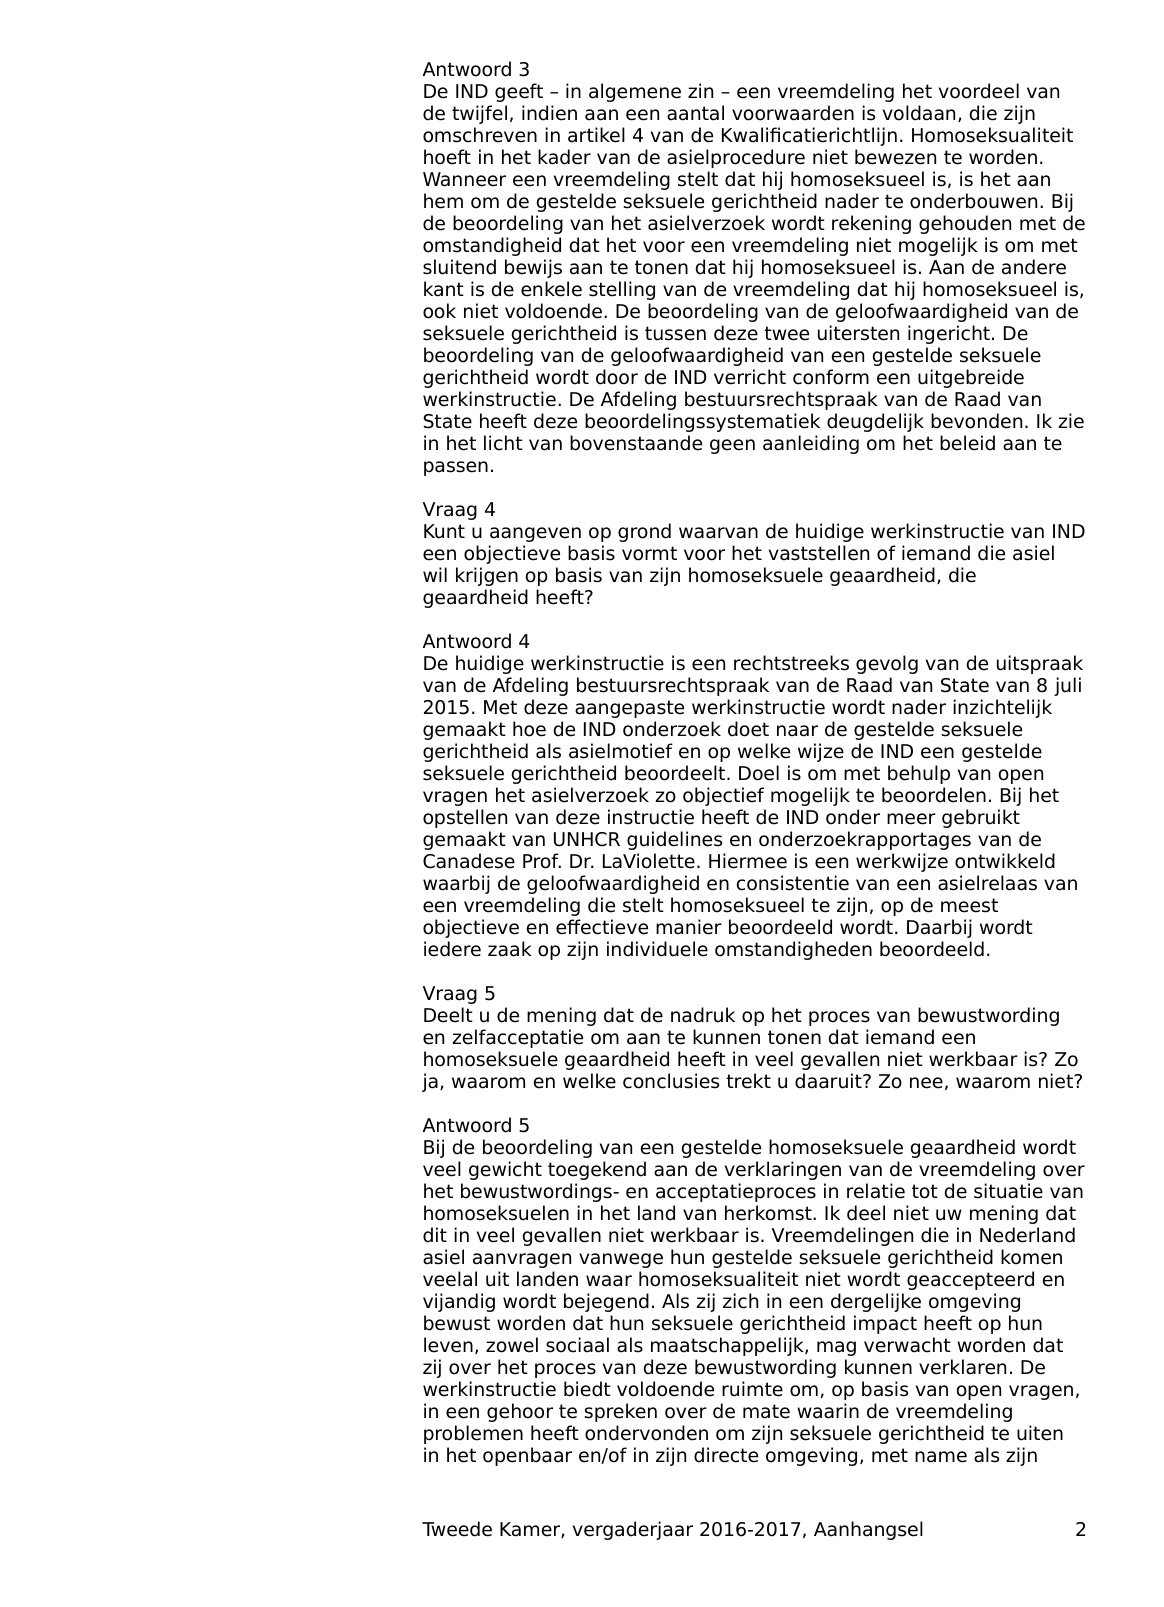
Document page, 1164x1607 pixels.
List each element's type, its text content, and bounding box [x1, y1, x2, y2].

text Kunt u aangeven op grond waarvan de huidige werkinstructie van IND een objectieve basis vormt voor het vaststellen of iemand die asiel wil krijgen op basis van zijn homoseksuele geaardheid, die geaardheid heeft? [422, 521, 1087, 609]
text Antwoord 4 [422, 631, 1087, 653]
text Deelt u de mening dat de nadruk op het proces van bewustwording en zelfacceptatie om aan te kunnen tonen dat iemand een homoseksuele geaardheid heeft in veel gevallen niet werkbaar is? Zo ja, waarom en welke conclusies trekt u daaruit? Zo nee, waarom niet? [422, 1005, 1087, 1093]
text Vraag 5 [422, 983, 1087, 1005]
text Antwoord 3 [422, 59, 1087, 81]
text De huidige werkinstructie is een rechtstreeks gevolg van de uitspraak van de Afdeling bestuursrechtspraak van de Raad van State van 8 juli 2015. Met deze aangepaste werkinstructie wordt nader inzichtelijk gemaakt hoe de IND onderzoek doet naar de gestelde seksuele gerichtheid als asielmotief en op welke wijze de IND een gestelde seksuele gerichtheid beoordeelt. Doel is om met behulp van open vragen het asielverzoek zo objectief mogelijk te beoordelen. Bij het opstellen van deze instructie heeft de IND onder meer gebruikt gemaakt van UNHCR guidelines en onderzoekrapportages van de Canadese Prof. Dr. LaViolette. Hiermee is een werkwijze ontwikkeld waarbij de geloofwaardigheid en consistentie van een asielrelaas van een vreemdeling die stelt homoseksueel te zijn, op de meest objectieve en effectieve manier beoordeeld wordt. Daarbij wordt iedere zaak op zijn individuele omstandigheden beoordeeld. [422, 653, 1087, 961]
text Bij de beoordeling van een gestelde homoseksuele geaardheid wordt veel gewicht toegekend aan de verklaringen van de vreemdeling over het bewustwordings- en acceptatieproces in relatie tot de situatie van homoseksuelen in het land van herkomst. Ik deel niet uw mening dat dit in veel gevallen niet werkbaar is. Vreemdelingen die in Nederland asiel aanvragen vanwege hun gestelde seksuele gerichtheid komen veelal uit landen waar homoseksualiteit niet wordt geaccepteerd en vijandig wordt bejegend. Als zij zich in een dergelijke omgeving bewust worden dat hun seksuele gerichtheid impact heeft op hun leven, zowel sociaal als maatschappelijk, mag verwacht worden dat zij over het proces van deze bewustwording kunnen verklaren. De werkinstructie biedt voldoende ruimte om, op basis van open vragen, in een gehoor te spreken over de mate waarin de vreemdeling problemen heeft ondervonden om zijn seksuele gerichtheid te uiten in het openbaar en/of in zijn directe omgeving, met name als zijn [422, 1137, 1087, 1467]
text Antwoord 5 [422, 1115, 1087, 1137]
text Vraag 4 [422, 499, 1087, 521]
text De IND geeft – in algemene zin – een vreemdeling het voordeel van de twijfel, indien aan een aantal voorwaarden is voldaan, die zijn omschreven in artikel 4 van de Kwalificatierichtlijn. Homoseksualiteit hoeft in het kader van de asielprocedure niet bewezen te worden. Wanneer een vreemdeling stelt dat hij homoseksueel is, is het aan hem om de gestelde seksuele gerichtheid nader te onderbouwen. Bij de beoordeling van het asielverzoek wordt rekening gehouden met de omstandigheid dat het voor een vreemdeling niet mogelijk is om met sluitend bewijs aan te tonen dat hij homoseksueel is. Aan de andere kant is de enkele stelling van de vreemdeling dat hij homoseksueel is, ook niet voldoende. De beoordeling van de geloofwaardigheid van de seksuele gerichtheid is tussen deze twee uitersten ingericht. De beoordeling van de geloofwaardigheid van een gestelde seksuele gerichtheid wordt door de IND verricht conform een uitgebreide werkinstructie. De Afdeling bestuursrechtspraak van de Raad van State heeft deze beoordelingssystematiek deugdelijk bevonden. Ik zie in het licht van bovenstaande geen aanleiding om het beleid aan te passen. [422, 81, 1087, 477]
